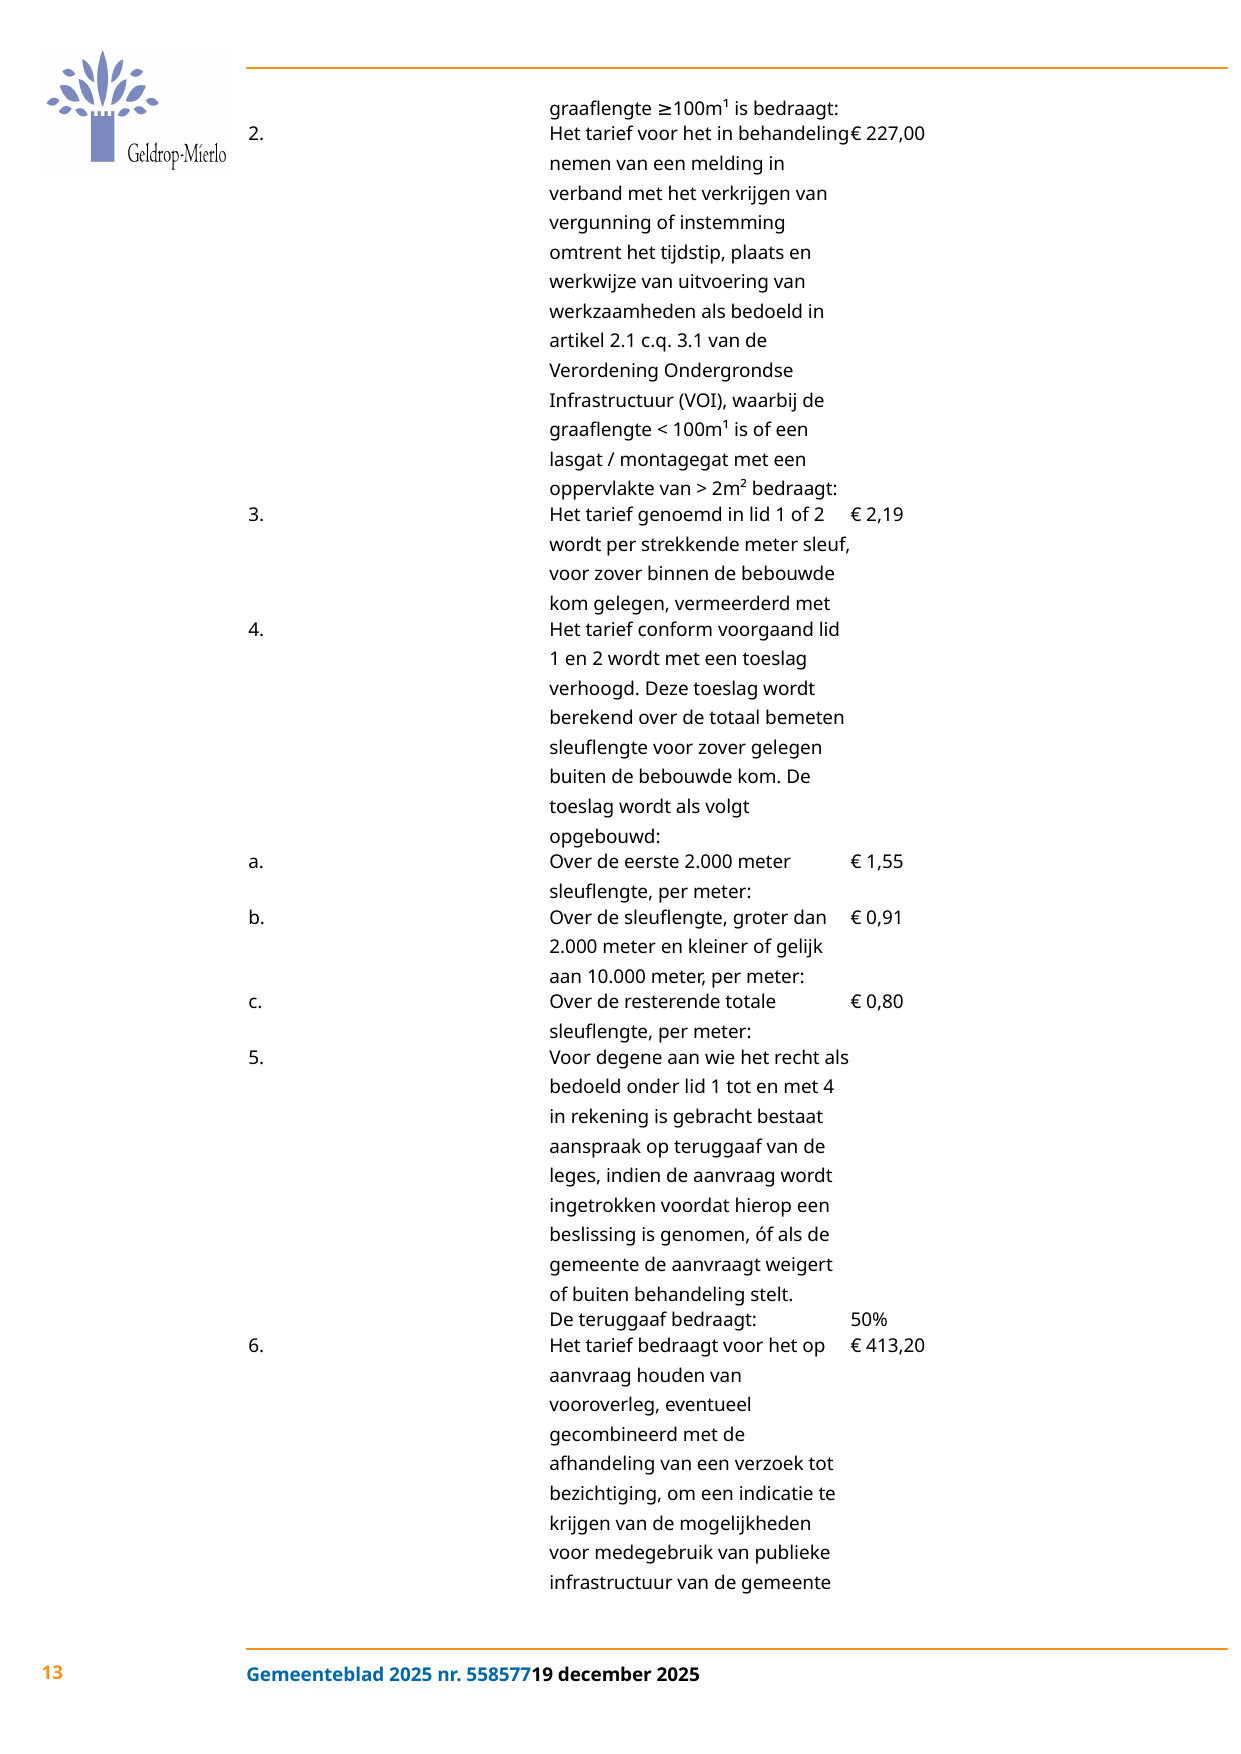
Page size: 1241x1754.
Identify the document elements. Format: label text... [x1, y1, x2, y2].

table_cell Over de resterende totale sleuflengte, per meter: [549, 989, 850, 1044]
table_cell Voor degene aan wie het recht als bedoeld onder lid 1 tot en met 4 in rekening is gebracht bestaat aanspraak op teruggaaf van de leges, indien de aanvraag wordt ingetrokken voordat hierop een beslissing is genomen, óf als de gemeente de aanvraagt weigert of buiten behandeling stelt. [549, 1044, 850, 1306]
picture [41, 47, 231, 172]
table_cell € 413,20 [850, 1332, 1152, 1594]
table_cell [850, 95, 1152, 121]
table_cell [248, 1306, 549, 1332]
table_cell 3. [248, 501, 549, 616]
table_cell Het tarief conform voorgaand lid 1 en 2 wordt met een toeslag verhoogd. Deze toeslag wordt berekend over de totaal bemeten sleuflengte voor zover gelegen buiten de bebouwde kom. De toeslag wordt als volgt opgebouwd: [549, 616, 850, 848]
table_cell a. [248, 849, 549, 904]
table_cell € 1,55 [850, 849, 1152, 904]
table_cell De teruggaaf bedraagt: [549, 1306, 850, 1332]
table_cell Het tarief bedraagt voor het op aanvraag houden van vooroverleg, eventueel gecombineerd met de afhandeling van een verzoek tot bezichtiging, om een indicatie te krijgen van de mogelijkheden voor medegebruik van publieke infrastructuur van de gemeente [549, 1332, 850, 1594]
table_cell 6. [248, 1332, 549, 1594]
table_cell Het tarief genoemd in lid 1 of 2 wordt per strekkende meter sleuf, voor zover binnen de bebouwde kom gelegen, vermeerderd met [549, 501, 850, 616]
table_cell b. [248, 904, 549, 989]
table_cell € 0,80 [850, 989, 1152, 1044]
table_cell 2. [248, 121, 549, 501]
table_cell [248, 95, 549, 121]
table_cell € 2,19 [850, 501, 1152, 616]
table_cell € 0,91 [850, 904, 1152, 989]
table_cell c. [248, 989, 549, 1044]
table_cell € 227,00 [850, 121, 1152, 501]
table_cell [850, 1044, 1152, 1306]
table_cell graaflengte ≥100m¹ is bedraagt: [549, 95, 850, 121]
table_cell 5. [248, 1044, 549, 1306]
table_cell 50% [850, 1306, 1152, 1332]
table_cell Het tarief voor het in behandeling nemen van een melding in verband met het verkrijgen van vergunning of instemming omtrent het tijdstip, plaats en werkwijze van uitvoering van werkzaamheden als bedoeld in artikel 2.1 c.q. 3.1 van de Verordening Ondergrondse Infrastructuur (VOI), waarbij de graaflengte < 100m¹ is of een lasgat / montagegat met een oppervlakte van > 2m² bedraagt: [549, 121, 850, 501]
table_cell [850, 616, 1152, 848]
table_cell 4. [248, 616, 549, 848]
table_cell Over de eerste 2.000 meter sleuflengte, per meter: [549, 849, 850, 904]
table_cell Over de sleuflengte, groter dan 2.000 meter en kleiner of gelijk aan 10.000 meter, per meter: [549, 904, 850, 989]
